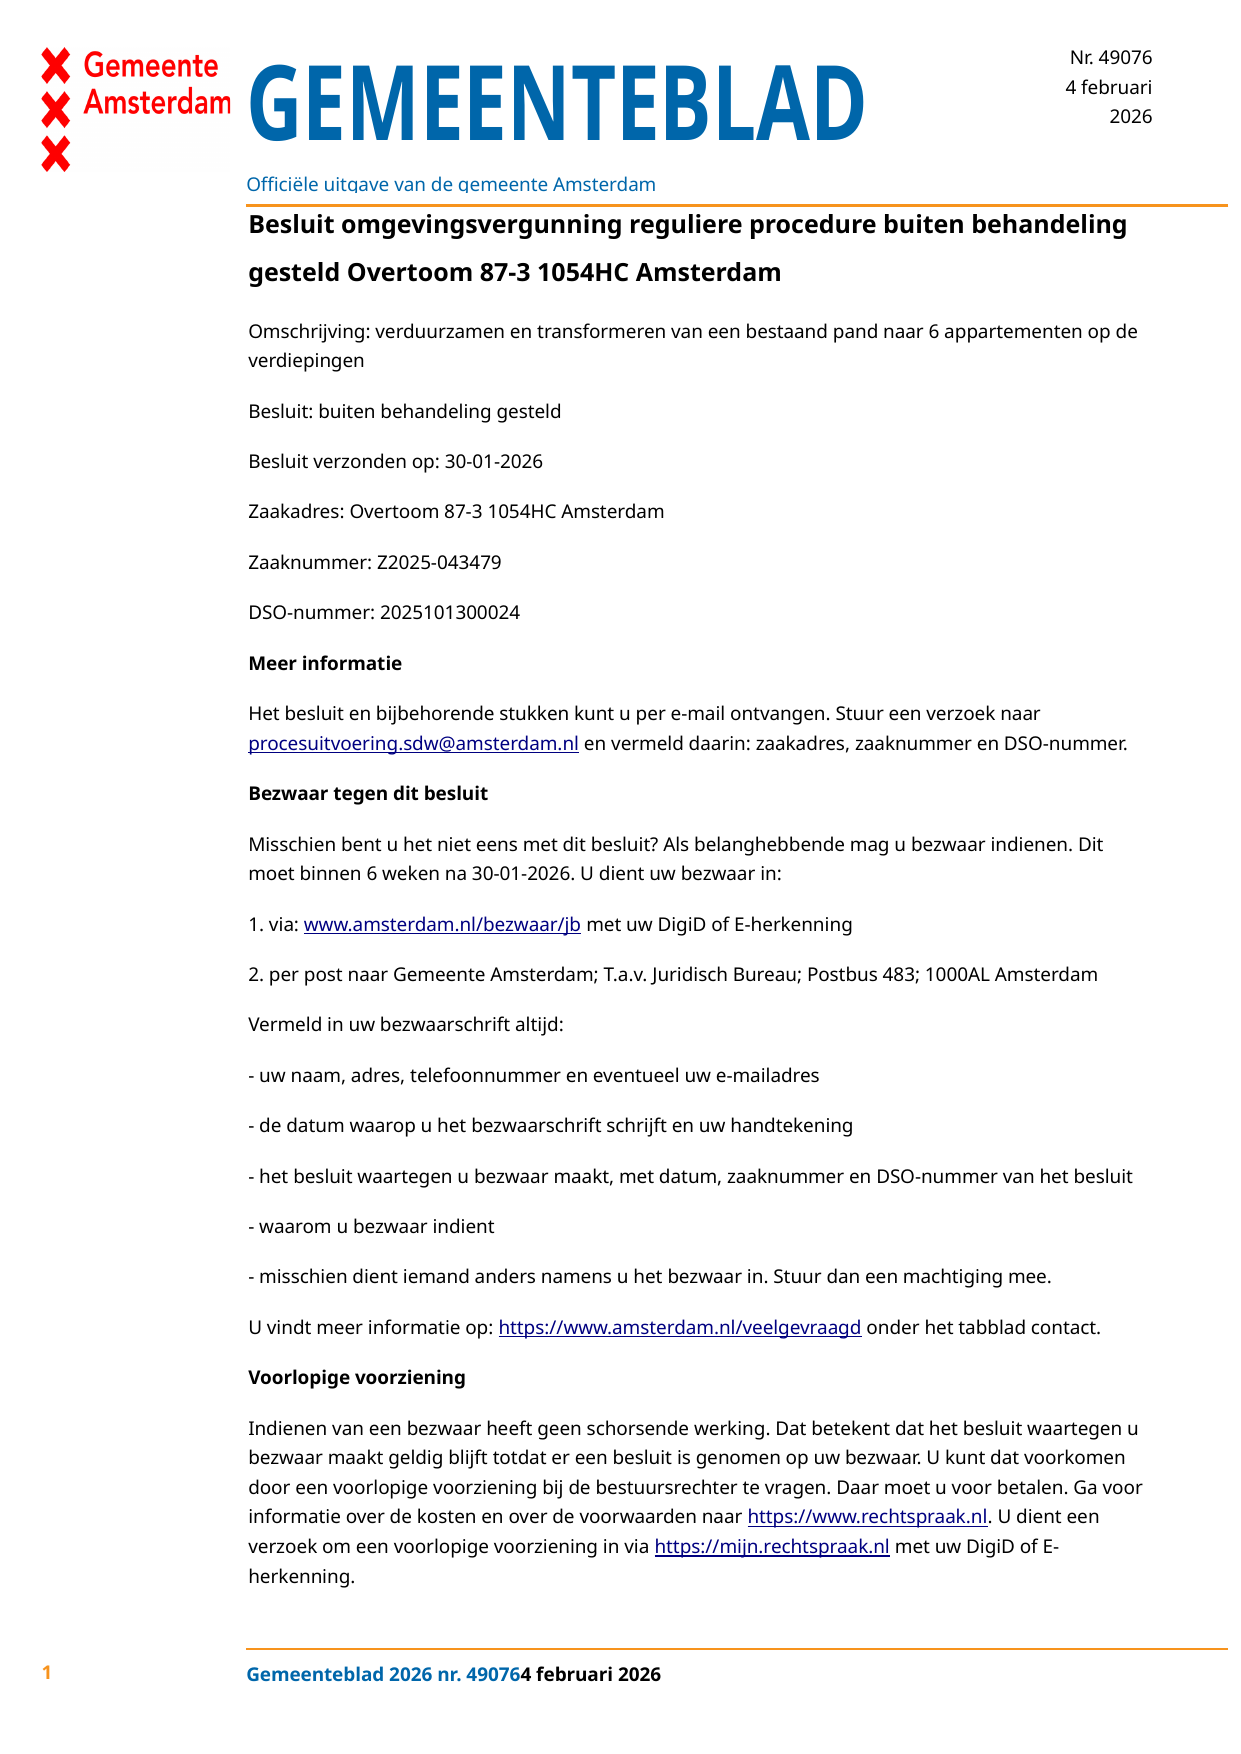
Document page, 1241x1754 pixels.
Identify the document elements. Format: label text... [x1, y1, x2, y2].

text Omschrijving: verduurzamen en transformeren van een bestaand pand naar 6 appartementen op de verdiepingen [248, 318, 1152, 373]
text DSO-nummer: 2025101300024 [248, 599, 1152, 625]
text Besluit verzonden op: 30-01-2026 [248, 448, 1152, 474]
text Meer informatie [248, 650, 1152, 676]
picture [41, 47, 231, 172]
text U vindt meer informatie op: https://www.amsterdam.nl/veelgevraagd onder het tabblad contact. [248, 1314, 1152, 1340]
text Zaakadres: Overtoom 87-3 1054HC Amsterdam [248, 499, 1152, 524]
text Bezwaar tegen dit besluit [248, 780, 1152, 806]
text - waarom u bezwaar indient [248, 1213, 1152, 1239]
text Besluit omgevingsvergunning reguliere procedure buiten behandeling gesteld Overtoom 87-3 1054HC Amsterdam [248, 207, 1152, 288]
text Zaaknummer: Z2025-043479 [248, 549, 1152, 575]
text Voorlopige voorziening [248, 1364, 1152, 1390]
text Vermeld in uw bezwaarschrift altijd: [248, 1012, 1152, 1037]
text 1. via: www.amsterdam.nl/bezwaar/jb met uw DigiD of E-herkenning [248, 911, 1152, 937]
text 2. per post naar Gemeente Amsterdam; T.a.v. Juridisch Bureau; Postbus 483; 1000AL Amsterdam [248, 961, 1152, 987]
text Besluit: buiten behandeling gesteld [248, 398, 1152, 424]
text - de datum waarop u het bezwaarschrift schrijft en uw handtekening [248, 1112, 1152, 1138]
text - misschien dient iemand anders namens u het bezwaar in. Stuur dan een machtiging mee. [248, 1264, 1152, 1289]
text Misschien bent u het niet eens met dit besluit? Als belanghebbende mag u bezwaar indienen. Dit moet binnen 6 weken na 30-01-2026. U dient uw bezwaar in: [248, 831, 1152, 886]
text - het besluit waartegen u bezwaar maakt, met datum, zaaknummer en DSO-nummer van het besluit [248, 1163, 1152, 1189]
text - uw naam, adres, telefoonnummer en eventueel uw e-mailadres [248, 1062, 1152, 1088]
text Indienen van een bezwaar heeft geen schorsende werking. Dat betekent dat het besluit waartegen u bezwaar maakt geldig blijft totdat er een besluit is genomen op uw bezwaar. U kunt dat voorkomen door een voorlopige voorziening bij de bestuursrechter te vragen. Daar moet u voor betalen. Ga voor informatie over de kosten en over de voorwaarden naar https://www.rechtspraak.nl. U dient een verzoek om een voorlopige voorziening in via https://mijn.rechtspraak.nl met uw DigiD of E-herkenning. [248, 1415, 1152, 1589]
text Het besluit en bijbehorende stukken kunt u per e-mail ontvangen. Stuur een verzoek naar procesuitvoering.sdw@amsterdam.nl en vermeld daarin: zaakadres, zaaknummer en DSO-nummer. [248, 700, 1152, 756]
